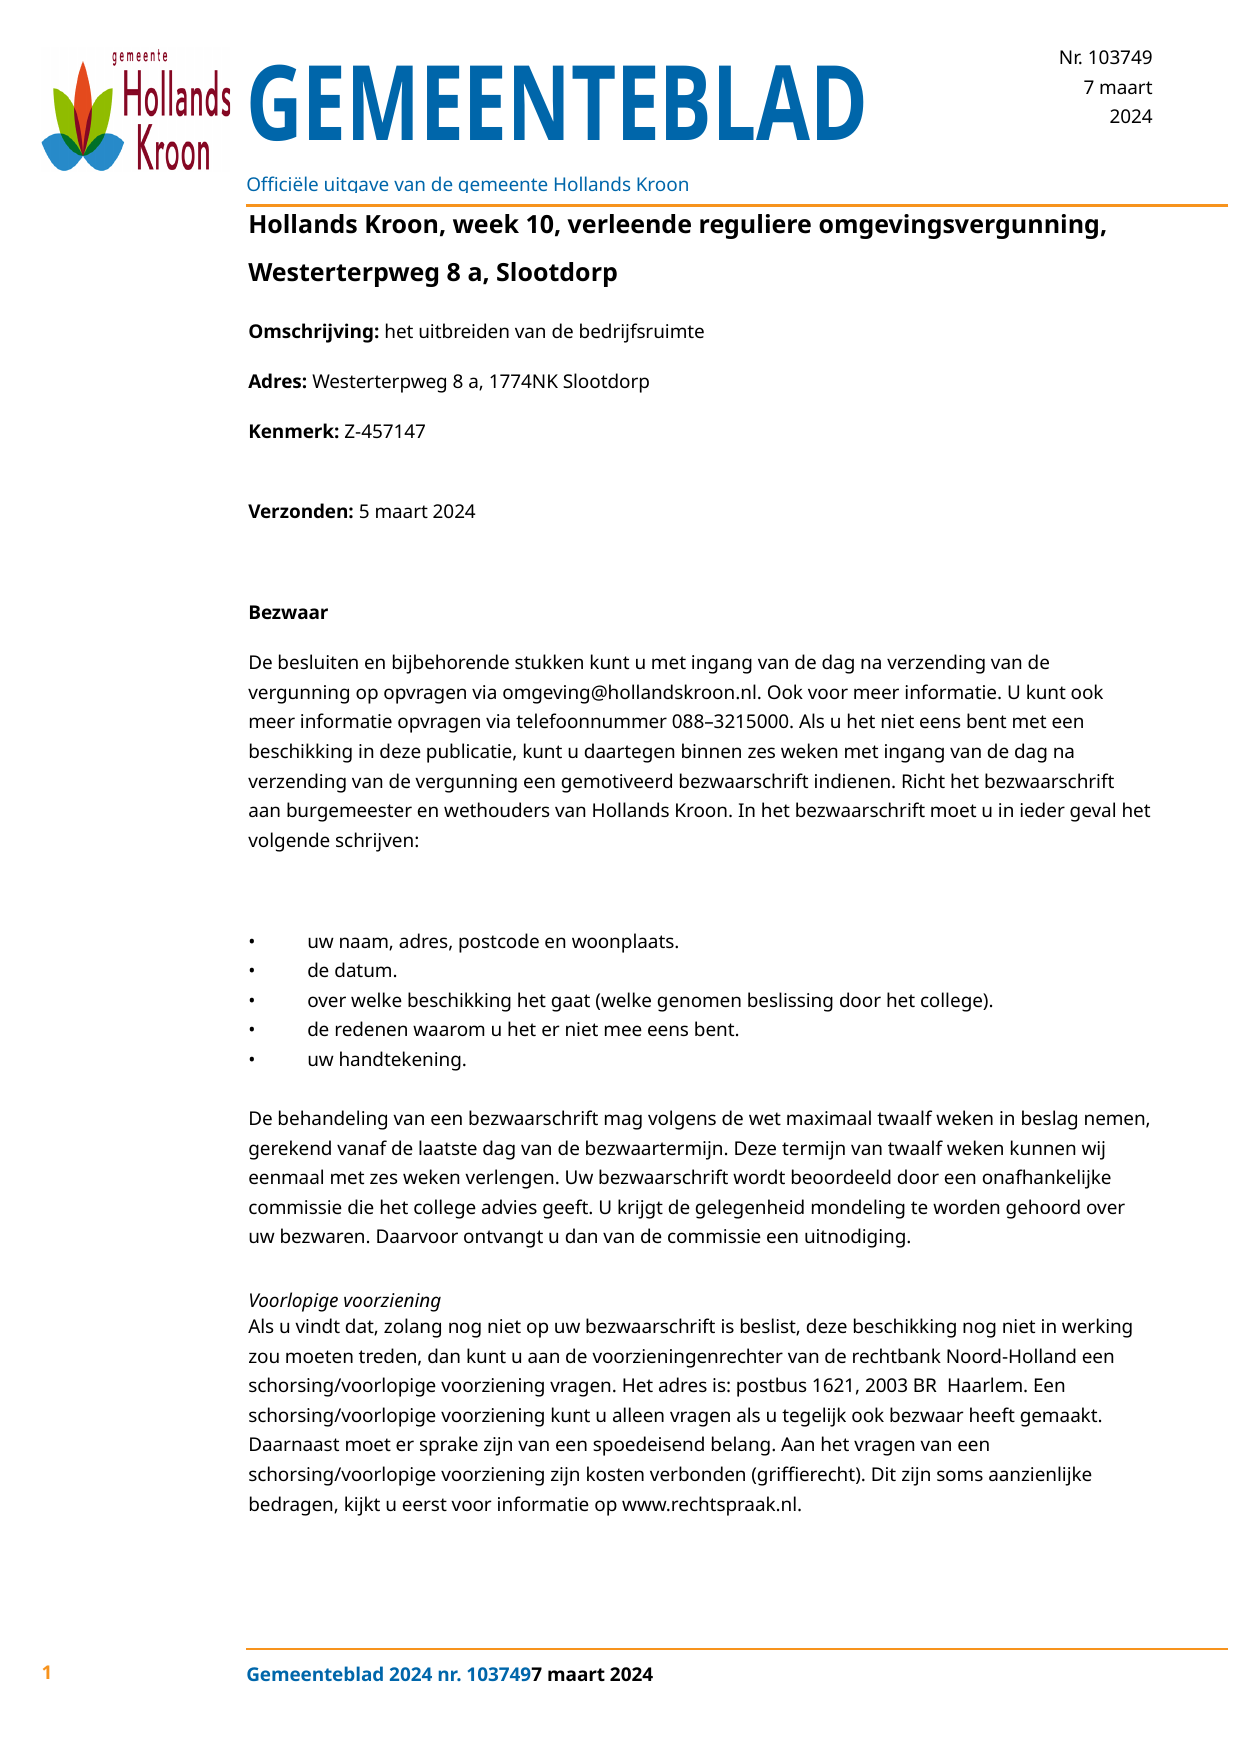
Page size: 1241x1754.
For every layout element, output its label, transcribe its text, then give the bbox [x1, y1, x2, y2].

text Voorlopige voorziening [248, 1288, 1152, 1313]
table_header [700, 469, 1152, 495]
text Kenmerk: Z-457147 [248, 419, 1152, 444]
list uw naam, adres, postcode en woonplaats. [248, 928, 1152, 953]
list uw handtekening. [248, 1046, 1152, 1072]
text De behandeling van een bezwaarschrift mag volgens de wet maximaal twaalf weken in beslag nemen, gerekend vanaf de laatste dag van de bezwaartermijn. Deze termijn van twaalf weken kunnen wij eenmaal met zes weken verlengen. Uw bezwaarschrift wordt beoordeeld door een onafhankelijke commissie die het college advies geeft. U krijgt de gelegenheid mondeling te worden gehoord over uw bezwaren. Daarvoor ontvangt u dan van de commissie een uitnodiging. [248, 1105, 1152, 1249]
table_header [248, 469, 700, 495]
text Verzonden: 5 maart 2024 [248, 498, 1152, 524]
text Bezwaar [248, 599, 1152, 625]
list over welke beschikking het gaat (welke genomen beslissing door het college). [248, 987, 1152, 1013]
text Adres: Westerterpweg 8 a, 1774NK Slootdorp [248, 368, 1152, 394]
text Als u vindt dat, zolang nog niet op uw bezwaarschrift is beslist, deze beschikking nog niet in werking zou moeten treden, dan kunt u aan de voorzieningenrechter van de rechtbank Noord-Holland een schorsing/voorlopige voorziening vragen. Het adres is: postbus 1621, 2003 BR Haarlem. Een schorsing/voorlopige voorziening kunt u alleen vragen als u tegelijk ook bezwaar heeft gemaakt. Daarnaast moet er sprake zijn van een spoedeisend belang. Aan het vragen van een schorsing/voorlopige voorziening zijn kosten verbonden (griffierecht). Dit zijn soms aanzienlijke bedragen, kijkt u eerst voor informatie op www.rechtspraak.nl. [248, 1313, 1152, 1517]
text Omschrijving: het uitbreiden van de bedrijfsruimte [248, 318, 1152, 344]
list de datum. [248, 957, 1152, 983]
list de redenen waarom u het er niet mee eens bent. [248, 1017, 1152, 1042]
picture [41, 47, 231, 172]
text De besluiten en bijbehorende stukken kunt u met ingang van de dag na verzending van de vergunning op opvragen via omgeving@hollandskroon.nl. Ook voor meer informatie. U kunt ook meer informatie opvragen via telefoonnummer 088–3215000. Als u het niet eens bent met een beschikking in deze publicatie, kunt u daartegen binnen zes weken met ingang van de dag na verzending van de vergunning een gemotiveerd bezwaarschrift indienen. Richt het bezwaarschrift aan burgemeester en wethouders van Hollands Kroon. In het bezwaarschrift moet u in ieder geval het volgende schrijven: [248, 649, 1152, 853]
text Hollands Kroon, week 10, verleende reguliere omgevingsvergunning, Westerterpweg 8 a, Slootdorp [248, 207, 1152, 288]
